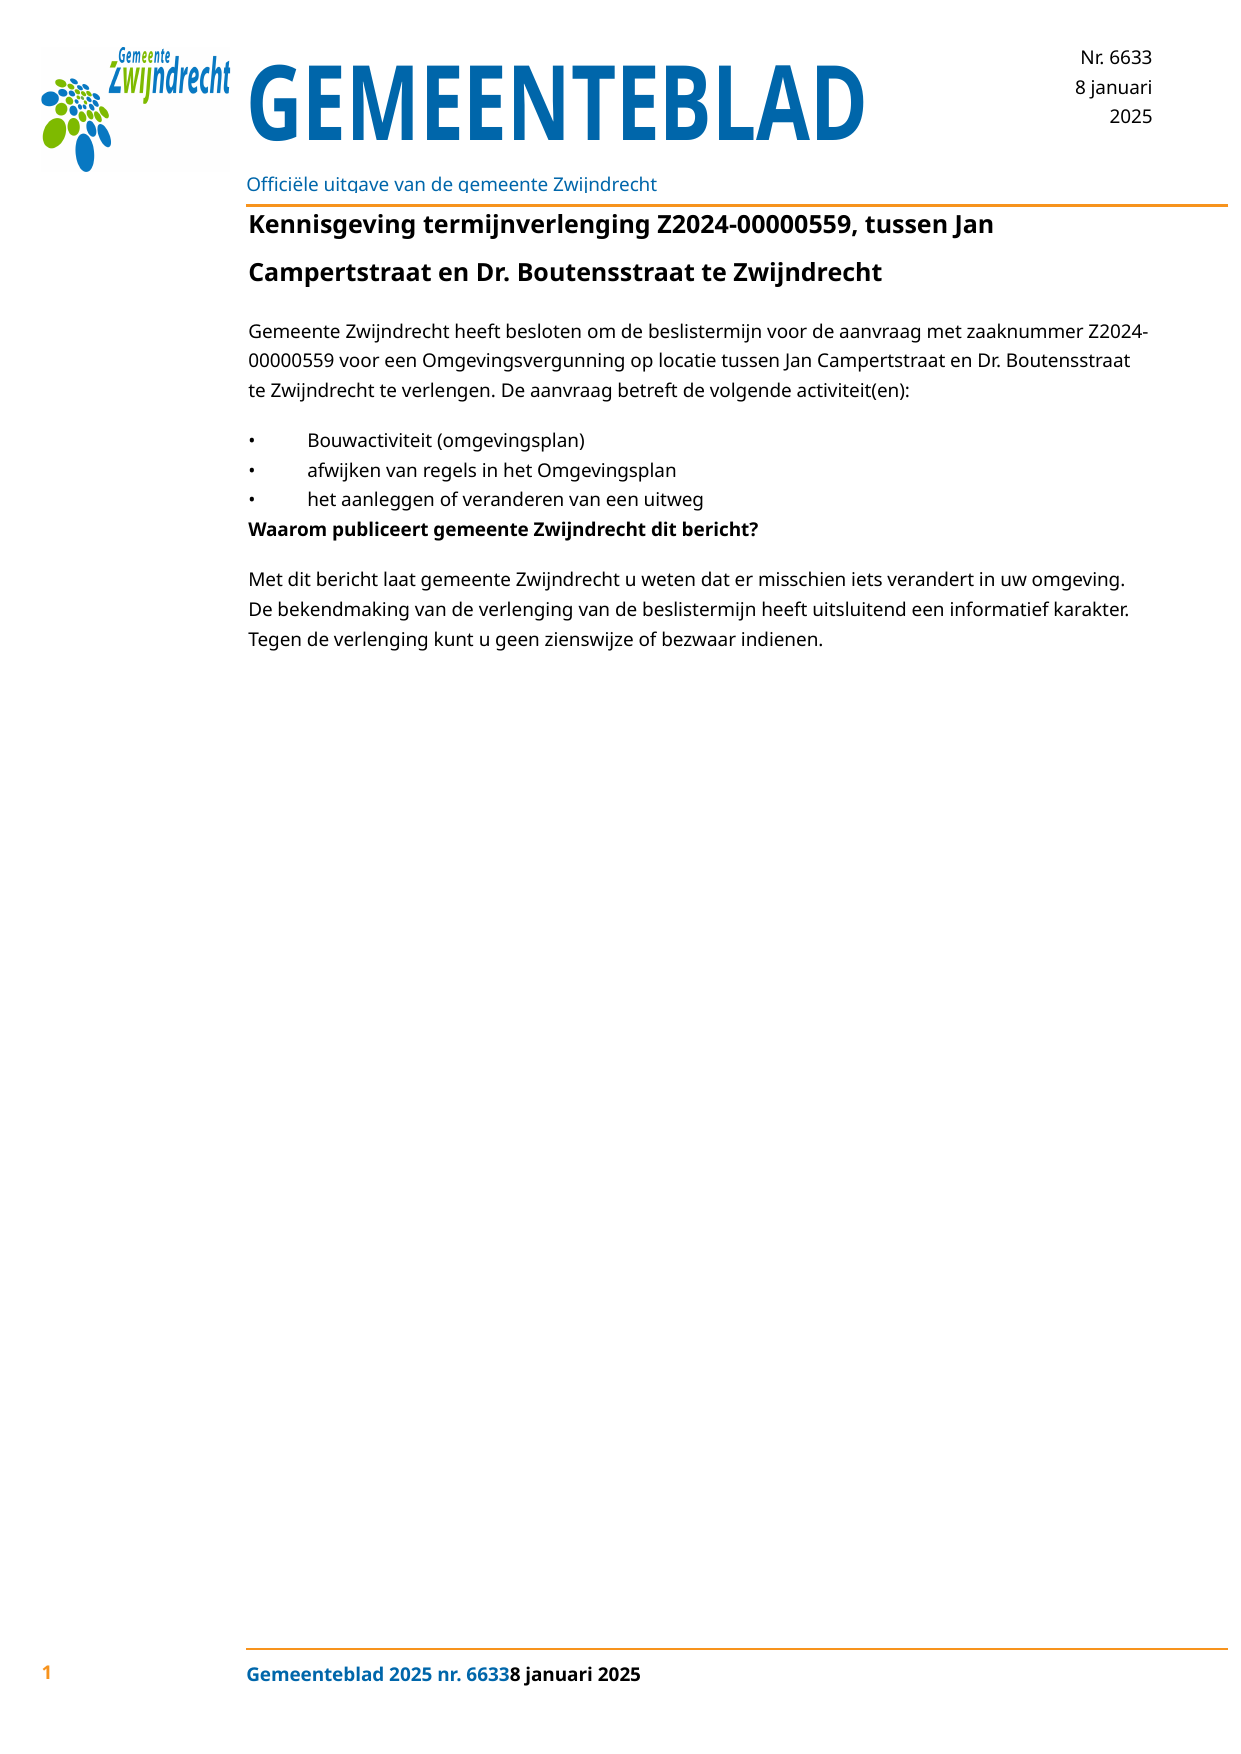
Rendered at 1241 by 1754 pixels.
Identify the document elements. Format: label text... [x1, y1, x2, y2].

text Kennisgeving termijnverlenging Z2024-00000559, tussen Jan Campertstraat en Dr. Boutensstraat te Zwijndrecht [248, 207, 1152, 288]
list afwijken van regels in het Omgevingsplan [248, 457, 1152, 483]
text Gemeente Zwijndrecht heeft besloten om de beslistermijn voor de aanvraag met zaaknummer Z2024-00000559 voor een Omgevingsvergunning op locatie tussen Jan Campertstraat en Dr. Boutensstraat te Zwijndrecht te verlengen. De aanvraag betreft de volgende activiteit(en): [248, 318, 1152, 403]
list Bouwactiviteit (omgevingsplan) [248, 427, 1152, 453]
picture [41, 47, 231, 172]
text Waarom publiceert gemeente Zwijndrecht dit bericht? [248, 516, 1152, 542]
list het aanleggen of veranderen van een uitweg [248, 487, 1152, 512]
text Met dit bericht laat gemeente Zwijndrecht u weten dat er misschien iets verandert in uw omgeving. De bekendmaking van de verlenging van de beslistermijn heeft uitsluitend een informatief karakter. Tegen de verlenging kunt u geen zienswijze of bezwaar indienen. [248, 567, 1152, 652]
